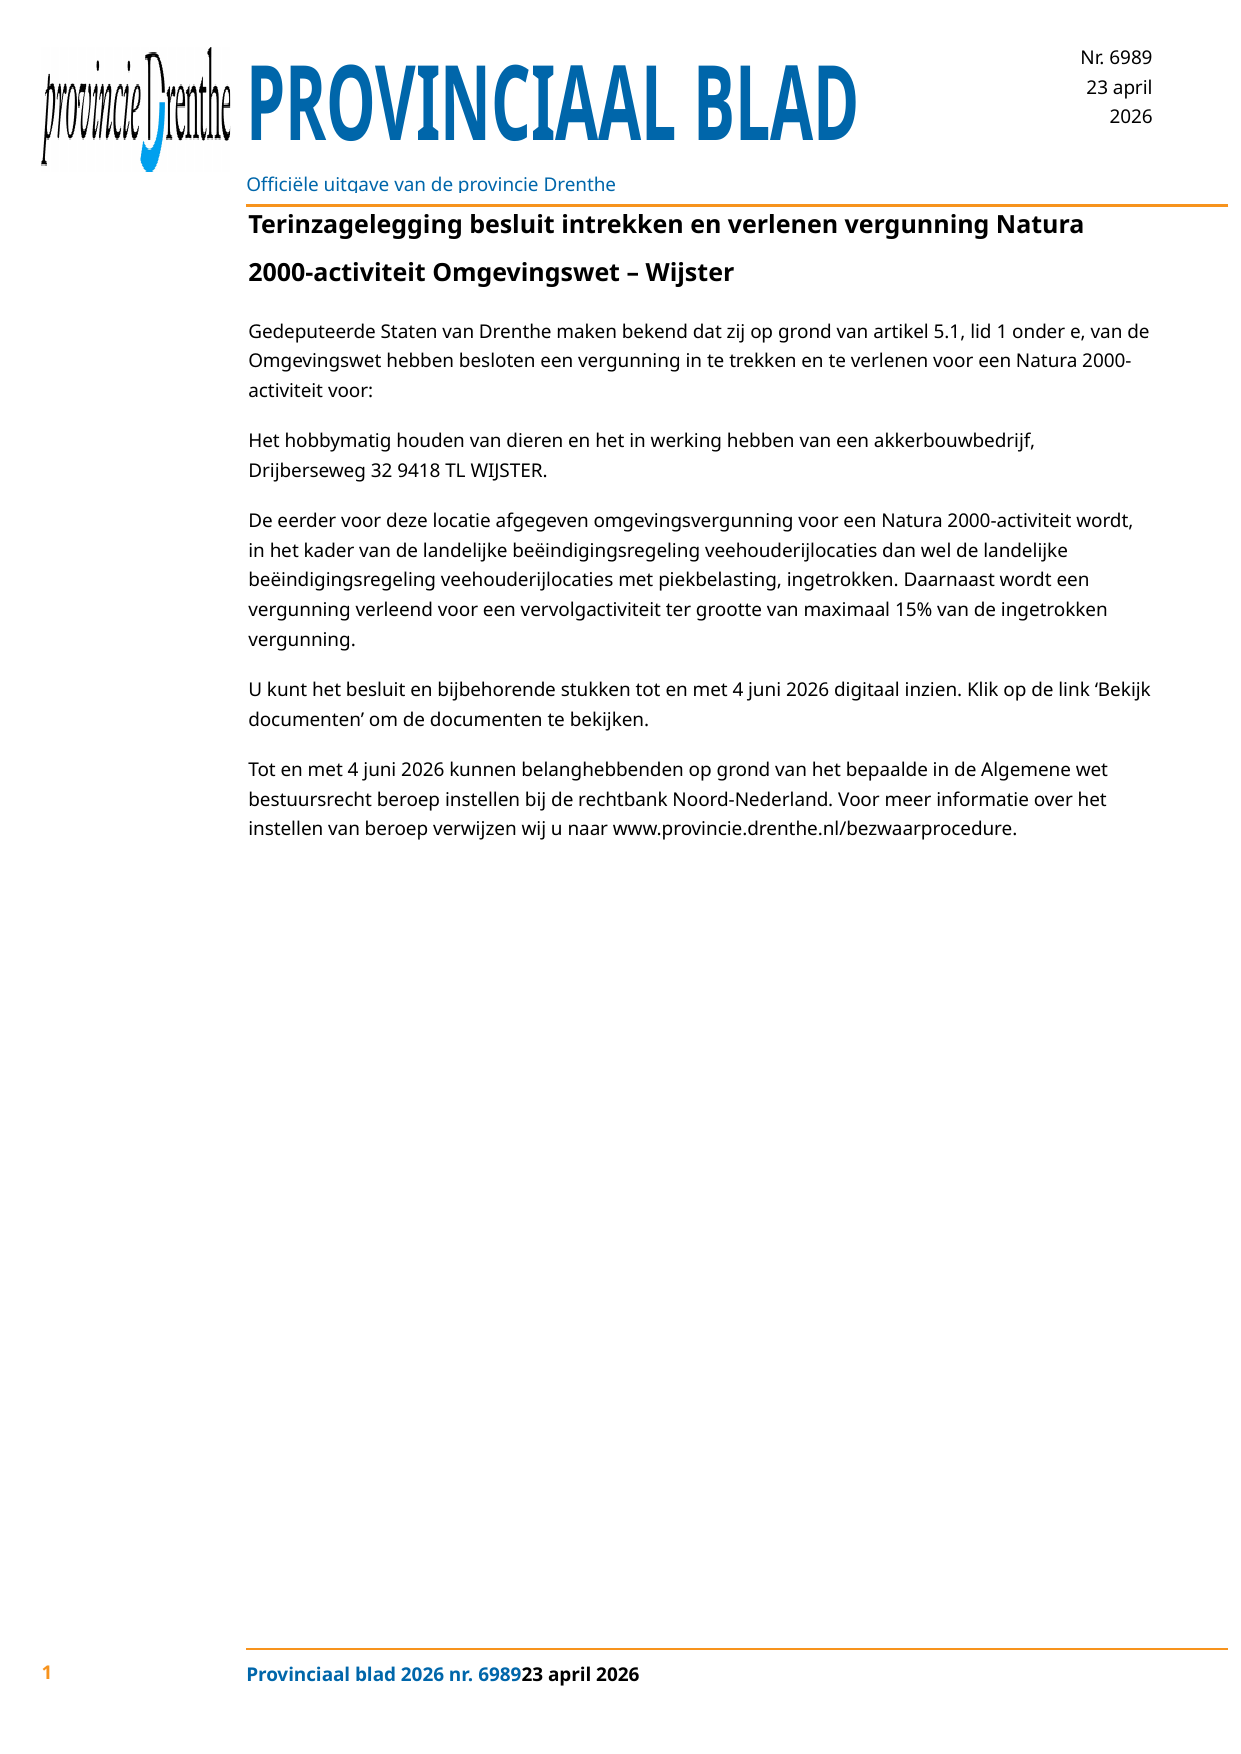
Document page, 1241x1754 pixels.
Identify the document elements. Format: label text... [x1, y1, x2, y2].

text De eerder voor deze locatie afgegeven omgevingsvergunning voor een Natura 2000-activiteit wordt, in het kader van de landelijke beëindigingsregeling veehouderijlocaties dan wel de landelijke beëindigingsregeling veehouderijlocaties met piekbelasting, ingetrokken. Daarnaast wordt een vergunning verleend voor een vervolgactiviteit ter grootte van maximaal 15% van de ingetrokken vergunning. [248, 507, 1152, 652]
text Terinzagelegging besluit intrekken en verlenen vergunning Natura 2000-activiteit Omgevingswet – Wijster [248, 207, 1152, 288]
text Het hobbymatig houden van dieren en het in werking hebben van een akkerbouwbedrijf, Drijberseweg 32 9418 TL WIJSTER. [248, 427, 1152, 483]
text Gedeputeerde Staten van Drenthe maken bekend dat zij op grond van artikel 5.1, lid 1 onder e, van de Omgevingswet hebben besloten een vergunning in te trekken en te verlenen voor een Natura 2000-activiteit voor: [248, 318, 1152, 403]
text Tot en met 4 juni 2026 kunnen belanghebbenden op grond van het bepaalde in de Algemene wet bestuursrecht beroep instellen bij de rechtbank Noord-Nederland. Voor meer informatie over het instellen van beroep verwijzen wij u naar www.provincie.drenthe.nl/bezwaarprocedure. [248, 756, 1152, 841]
picture [41, 47, 231, 172]
text U kunt het besluit en bijbehorende stukken tot en met 4 juni 2026 digitaal inzien. Klik op de link ‘Bekijk documenten’ om de documenten te bekijken. [248, 676, 1152, 732]
